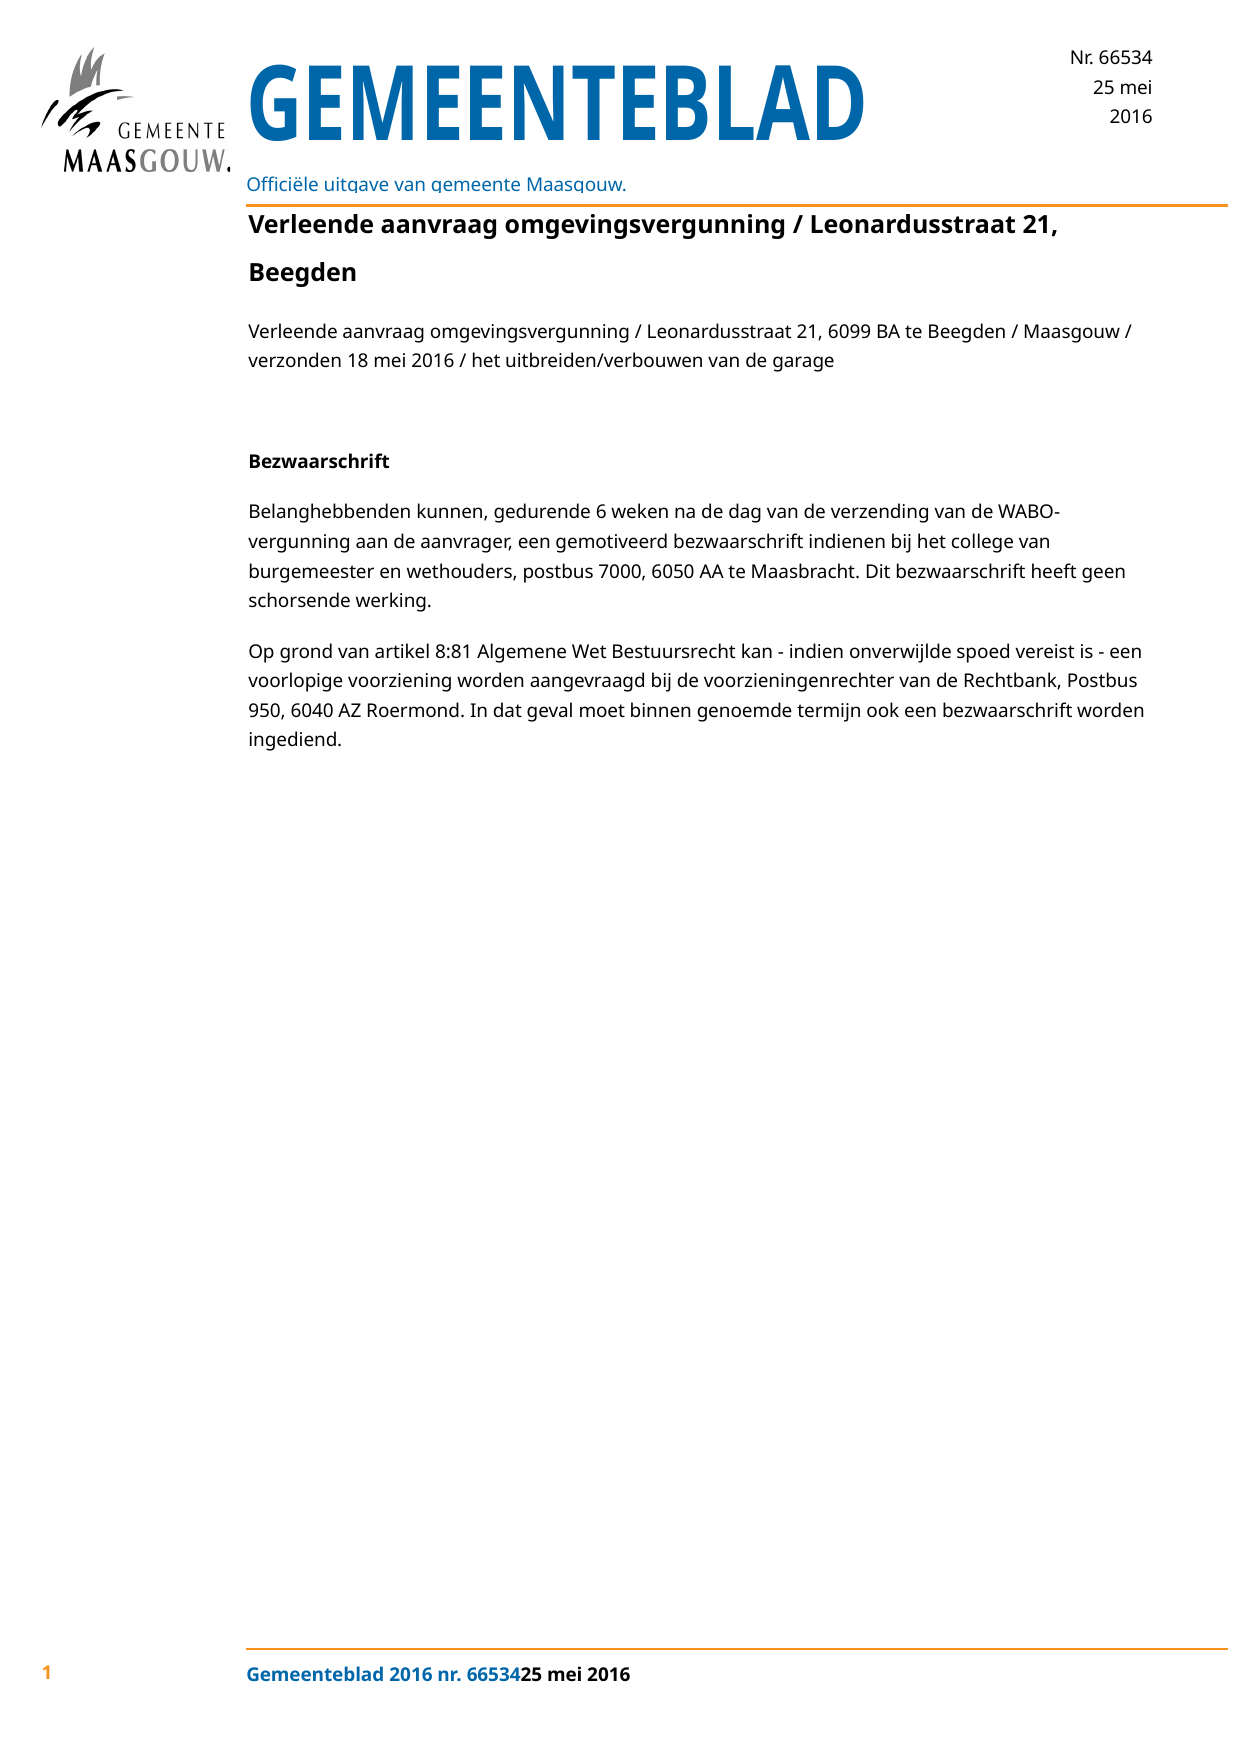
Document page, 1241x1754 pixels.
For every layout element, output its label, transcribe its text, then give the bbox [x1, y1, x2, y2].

picture [41, 47, 231, 172]
text Belanghebbenden kunnen, gedurende 6 weken na de dag van de verzending van de WABO-vergunning aan de aanvrager, een gemotiveerd bezwaarschrift indienen bij het college van burgemeester en wethouders, postbus 7000, 6050 AA te Maasbracht. Dit bezwaarschrift heeft geen schorsende werking. [248, 499, 1152, 613]
text Op grond van artikel 8:81 Algemene Wet Bestuursrecht kan - indien onverwijlde spoed vereist is - een voorlopige voorziening worden aangevraagd bij de voorzieningenrechter van de Rechtbank, Postbus 950, 6040 AZ Roermond. In dat geval moet binnen genoemde termijn ook een bezwaarschrift worden ingediend. [248, 638, 1152, 752]
text Bezwaarschrift [248, 448, 1152, 474]
text Verleende aanvraag omgevingsvergunning / Leonardusstraat 21, 6099 BA te Beegden / Maasgouw / verzonden 18 mei 2016 / het uitbreiden/verbouwen van de garage [248, 318, 1152, 373]
text Verleende aanvraag omgevingsvergunning / Leonardusstraat 21, Beegden [248, 207, 1152, 288]
